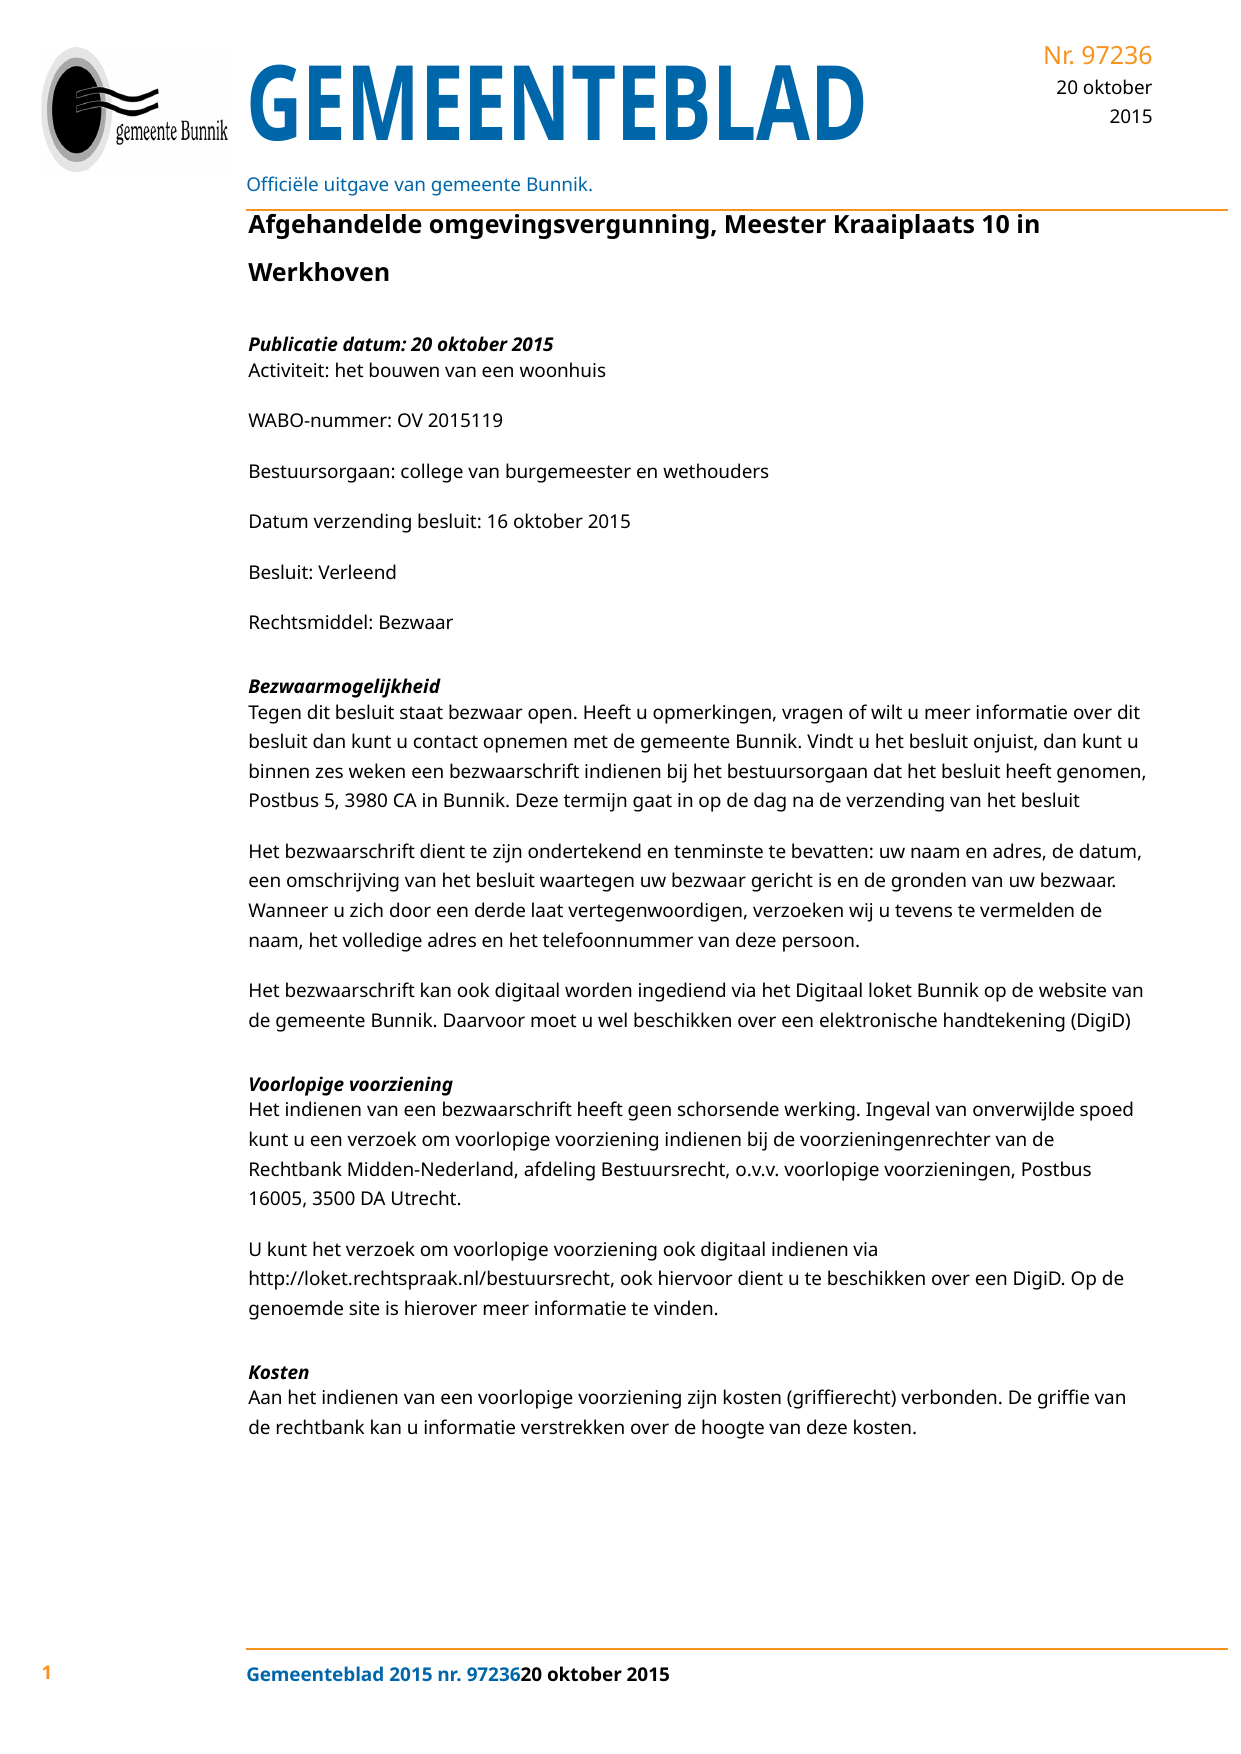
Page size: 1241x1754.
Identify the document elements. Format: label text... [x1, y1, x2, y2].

picture [41, 47, 231, 172]
text Het indienen van een bezwaarschrift heeft geen schorsende werking. Ingeval van onverwijlde spoed kunt u een verzoek om voorlopige voorziening indienen bij de voorzieningenrechter van de Rechtbank Midden-Nederland, afdeling Bestuursrecht, o.v.v. voorlopige voorzieningen, Postbus 16005, 3500 DA Utrecht. [248, 1097, 1152, 1211]
text Activiteit: het bouwen van een woonhuis [248, 357, 1152, 383]
text Voorlopige voorziening [248, 1071, 1152, 1097]
text Besluit: Verleend [248, 559, 1152, 584]
text Afgehandelde omgevingsvergunning, Meester Kraaiplaats 10 in Werkhoven [248, 211, 1152, 288]
text Datum verzending besluit: 16 oktober 2015 [248, 508, 1152, 534]
text Het bezwaarschrift dient te zijn ondertekend en tenminste te bevatten: uw naam en adres, de datum, een omschrijving van het besluit waartegen uw bezwaar gericht is en de gronden van uw bezwaar. Wanneer u zich door een derde laat vertegenwoordigen, verzoeken wij u tevens te vermelden de naam, het volledige adres en het telefoonnummer van deze persoon. [248, 838, 1152, 953]
text Kosten [248, 1359, 1152, 1384]
text Rechtsmiddel: Bezwaar [248, 609, 1152, 635]
text Bezwaarmogelijkheid [248, 673, 1152, 699]
text U kunt het verzoek om voorlopige voorziening ook digitaal indienen via http://loket.rechtspraak.nl/bestuursrecht, ook hiervoor dient u te beschikken over een DigiD. Op de genoemde site is hierover meer informatie te vinden. [248, 1236, 1152, 1321]
text Het bezwaarschrift kan ook digitaal worden ingediend via het Digitaal loket Bunnik op de website van de gemeente Bunnik. Daarvoor moet u wel beschikken over een elektronische handtekening (DigiD) [248, 977, 1152, 1033]
text Bestuursorgaan: college van burgemeester en wethouders [248, 458, 1152, 484]
text Tegen dit besluit staat bezwaar open. Heeft u opmerkingen, vragen of wilt u meer informatie over dit besluit dan kunt u contact opnemen met de gemeente Bunnik. Vindt u het besluit onjuist, dan kunt u binnen zes weken een bezwaarschrift indienen bij het bestuursorgaan dat het besluit heeft genomen, Postbus 5, 3980 CA in Bunnik. Deze termijn gaat in op de dag na de verzending van het besluit [248, 699, 1152, 813]
text Publicatie datum: 20 oktober 2015 [248, 331, 1152, 357]
text Aan het indienen van een voorlopige voorziening zijn kosten (griffierecht) verbonden. De griffie van de rechtbank kan u informatie verstrekken over de hoogte van deze kosten. [248, 1384, 1152, 1440]
text WABO-nummer: OV 2015119 [248, 408, 1152, 433]
